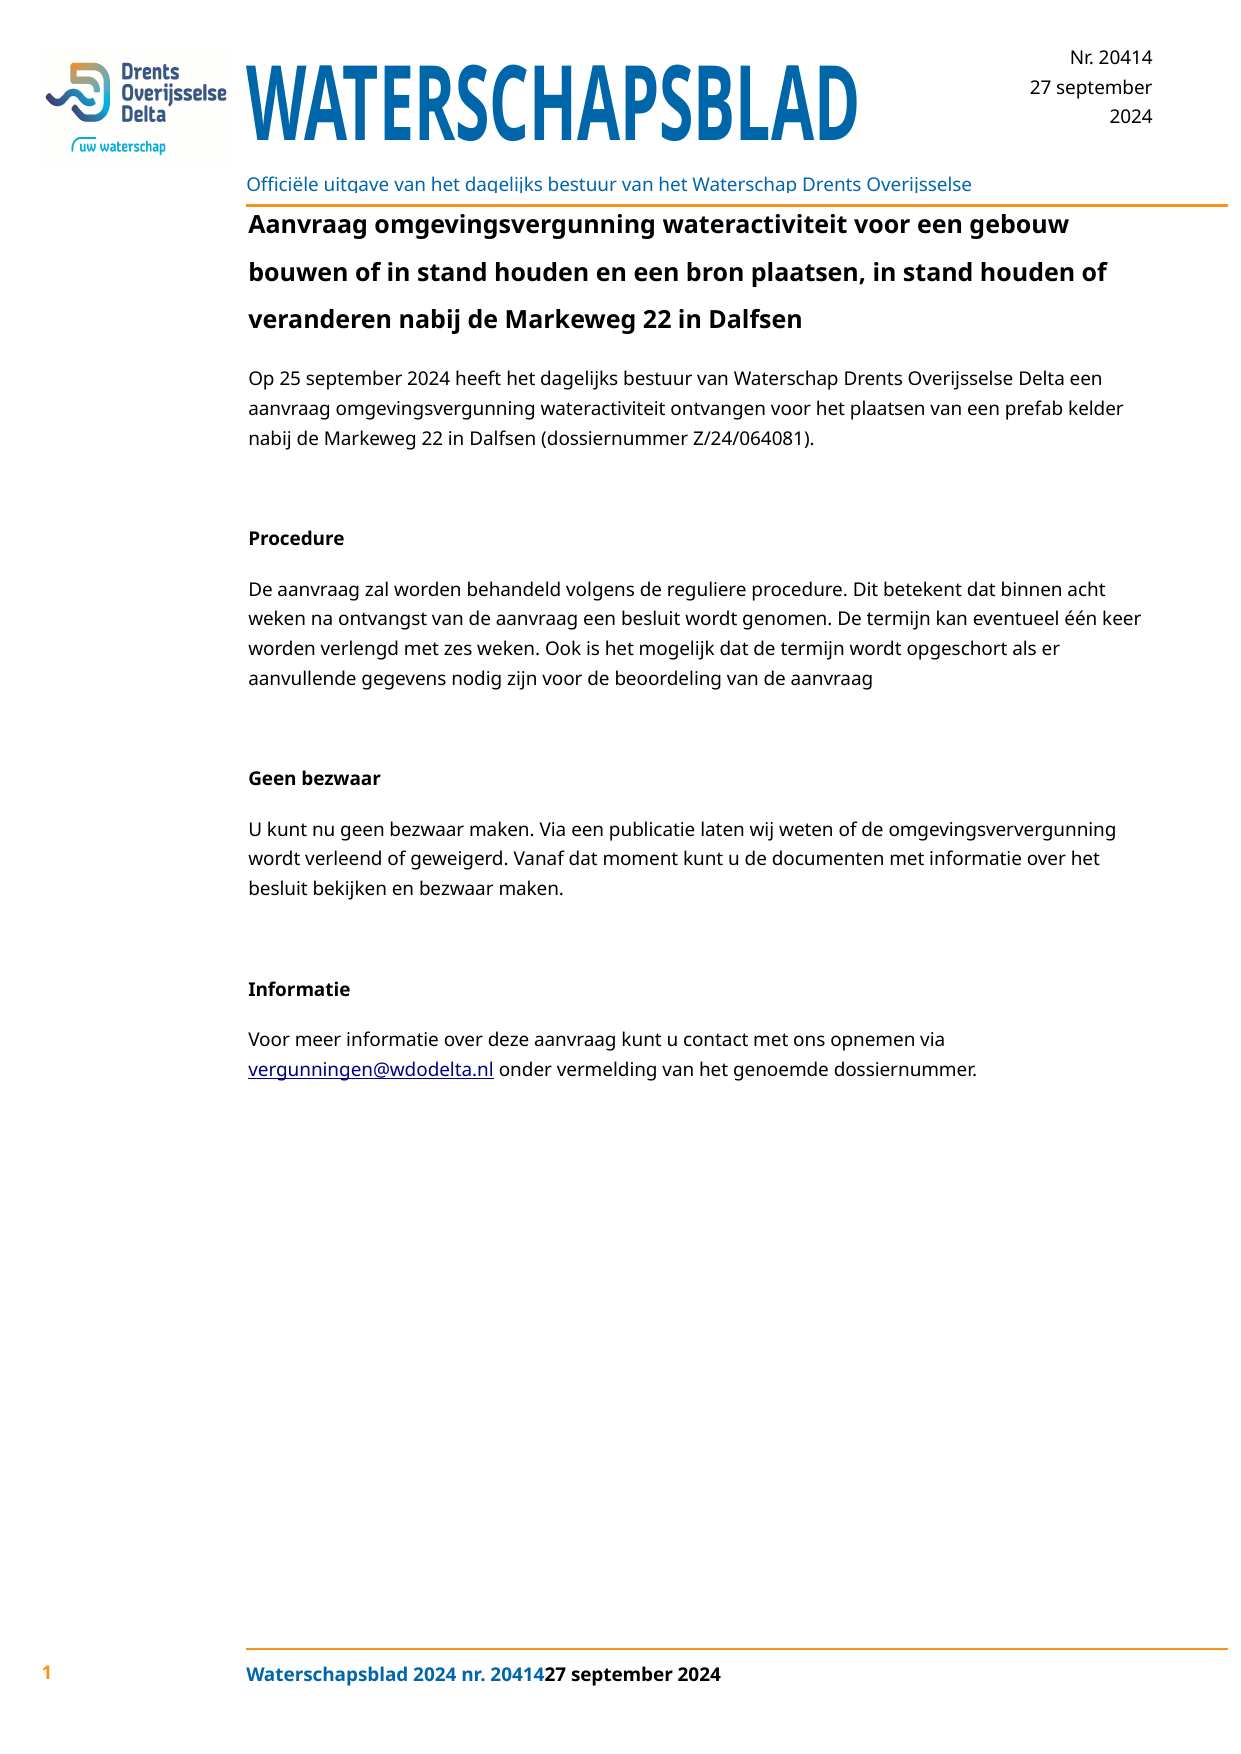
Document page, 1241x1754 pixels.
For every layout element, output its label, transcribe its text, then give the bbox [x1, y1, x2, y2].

picture [41, 47, 231, 172]
text Procedure [248, 526, 1152, 551]
text Informatie [248, 976, 1152, 1002]
text De aanvraag zal worden behandeld volgens de reguliere procedure. Dit betekent dat binnen acht weken na ontvangst van de aanvraag een besluit wordt genomen. De termijn kan eventueel één keer worden verlengd met zes weken. Ook is het mogelijk dat de termijn wordt opgeschort als er aanvullende gegevens nodig zijn voor de beoordeling van de aanvraag [248, 576, 1152, 690]
text U kunt nu geen bezwaar maken. Via een publicatie laten wij weten of de omgevingsververgunning wordt verleend of geweigerd. Vanaf dat moment kunt u de documenten met informatie over het besluit bekijken en bezwaar maken. [248, 816, 1152, 901]
text Aanvraag omgevingsvergunning wateractiviteit voor een gebouw bouwen of in stand houden en een bron plaatsen, in stand houden of veranderen nabij de Markeweg 22 in Dalfsen [248, 207, 1152, 336]
text Op 25 september 2024 heeft het dagelijks bestuur van Waterschap Drents Overijsselse Delta een aanvraag omgevingsvergunning wateractiviteit ontvangen voor het plaatsen van een prefab kelder nabij de Markeweg 22 in Dalfsen (dossiernummer Z/24/064081). [248, 366, 1152, 450]
text Voor meer informatie over deze aanvraag kunt u contact met ons opnemen via vergunningen@wdodelta.nl onder vermelding van het genoemde dossiernummer. [248, 1026, 1152, 1082]
text Geen bezwaar [248, 766, 1152, 791]
